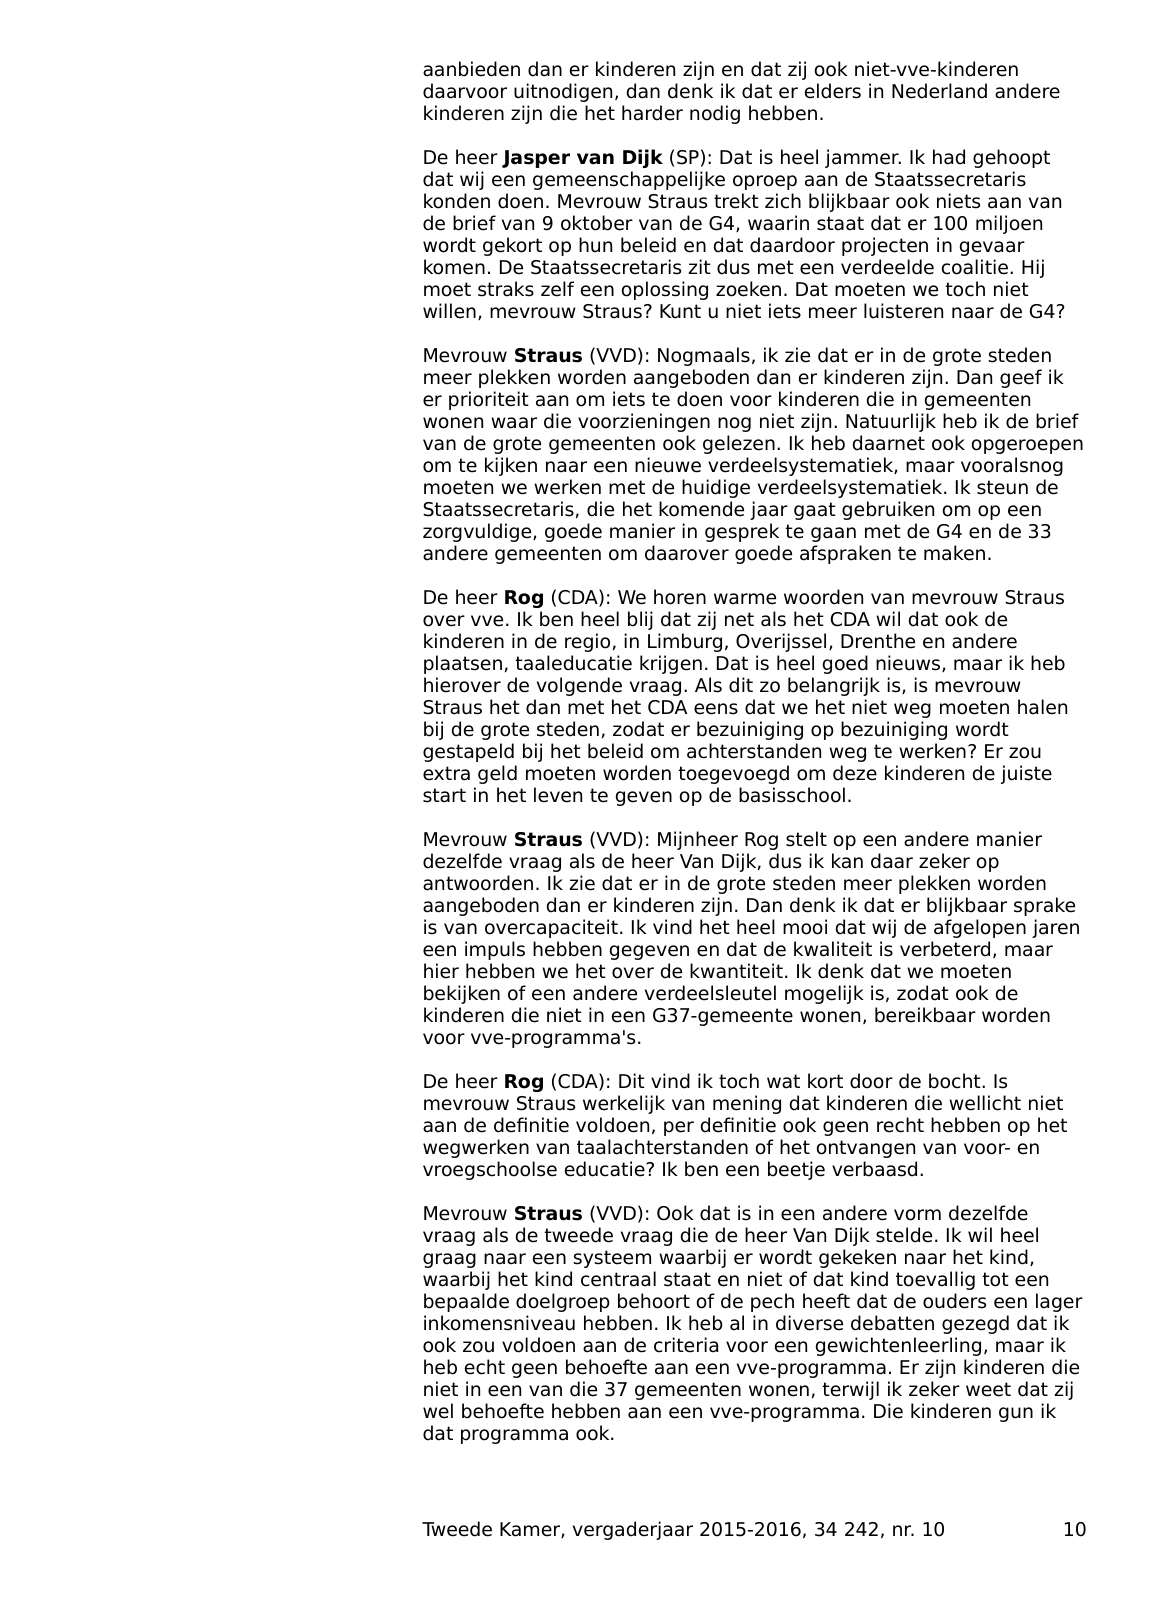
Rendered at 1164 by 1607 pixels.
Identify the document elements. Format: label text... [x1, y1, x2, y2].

text De heer Jasper van Dijk (SP): Dat is heel jammer. Ik had gehoopt dat wij een gemeenschappelijke oproep aan de Staatssecretaris konden doen. Mevrouw Straus trekt zich blijkbaar ook niets aan van de brief van 9 oktober van de G4, waarin staat dat er 100 miljoen wordt gekort op hun beleid en dat daardoor projecten in gevaar komen. De Staatssecretaris zit dus met een verdeelde coalitie. Hij moet straks zelf een oplossing zoeken. Dat moeten we toch niet willen, mevrouw Straus? Kunt u niet iets meer luisteren naar de G4? [422, 147, 1087, 323]
text De heer Rog (CDA): Dit vind ik toch wat kort door de bocht. Is mevrouw Straus werkelijk van mening dat kinderen die wellicht niet aan de definitie voldoen, per definitie ook geen recht hebben op het wegwerken van taalachterstanden of het ontvangen van voor- en vroegschoolse educatie? Ik ben een beetje verbaasd. [422, 1071, 1087, 1181]
text De heer Rog (CDA): We horen warme woorden van mevrouw Straus over vve. Ik ben heel blij dat zij net als het CDA wil dat ook de kinderen in de regio, in Limburg, Overijssel, Drenthe en andere plaatsen, taaleducatie krijgen. Dat is heel goed nieuws, maar ik heb hierover de volgende vraag. Als dit zo belangrijk is, is mevrouw Straus het dan met het CDA eens dat we het niet weg moeten halen bij de grote steden, zodat er bezuiniging op bezuiniging wordt gestapeld bij het beleid om achterstanden weg te werken? Er zou extra geld moeten worden toegevoegd om deze kinderen de juiste start in het leven te geven op de basisschool. [422, 587, 1087, 807]
text Mevrouw Straus (VVD): Mijnheer Rog stelt op een andere manier dezelfde vraag als de heer Van Dijk, dus ik kan daar zeker op antwoorden. Ik zie dat er in de grote steden meer plekken worden aangeboden dan er kinderen zijn. Dan denk ik dat er blijkbaar sprake is van overcapaciteit. Ik vind het heel mooi dat wij de afgelopen jaren een impuls hebben gegeven en dat de kwaliteit is verbeterd, maar hier hebben we het over de kwantiteit. Ik denk dat we moeten bekijken of een andere verdeelsleutel mogelijk is, zodat ook de kinderen die niet in een G37-gemeente wonen, bereikbaar worden voor vve-programma's. [422, 829, 1087, 1049]
text Mevrouw Straus (VVD): Nogmaals, ik zie dat er in de grote steden meer plekken worden aangeboden dan er kinderen zijn. Dan geef ik er prioriteit aan om iets te doen voor kinderen die in gemeenten wonen waar die voorzieningen nog niet zijn. Natuurlijk heb ik de brief van de grote gemeenten ook gelezen. Ik heb daarnet ook opgeroepen om te kijken naar een nieuwe verdeelsystematiek, maar vooralsnog moeten we werken met de huidige verdeelsystematiek. Ik steun de Staatssecretaris, die het komende jaar gaat gebruiken om op een zorgvuldige, goede manier in gesprek te gaan met de G4 en de 33 andere gemeenten om daarover goede afspraken te maken. [422, 345, 1087, 565]
text Mevrouw Straus (VVD): Ook dat is in een andere vorm dezelfde vraag als de tweede vraag die de heer Van Dijk stelde. Ik wil heel graag naar een systeem waarbij er wordt gekeken naar het kind, waarbij het kind centraal staat en niet of dat kind toevallig tot een bepaalde doelgroep behoort of de pech heeft dat de ouders een lager inkomensniveau hebben. Ik heb al in diverse debatten gezegd dat ik ook zou voldoen aan de criteria voor een gewichtenleerling, maar ik heb echt geen behoefte aan een vve-programma. Er zijn kinderen die niet in een van die 37 gemeenten wonen, terwijl ik zeker weet dat zij wel behoefte hebben aan een vve-programma. Die kinderen gun ik dat programma ook. [422, 1203, 1087, 1445]
text aanbieden dan er kinderen zijn en dat zij ook niet-vve-kinderen daarvoor uitnodigen, dan denk ik dat er elders in Nederland andere kinderen zijn die het harder nodig hebben. [422, 59, 1087, 125]
